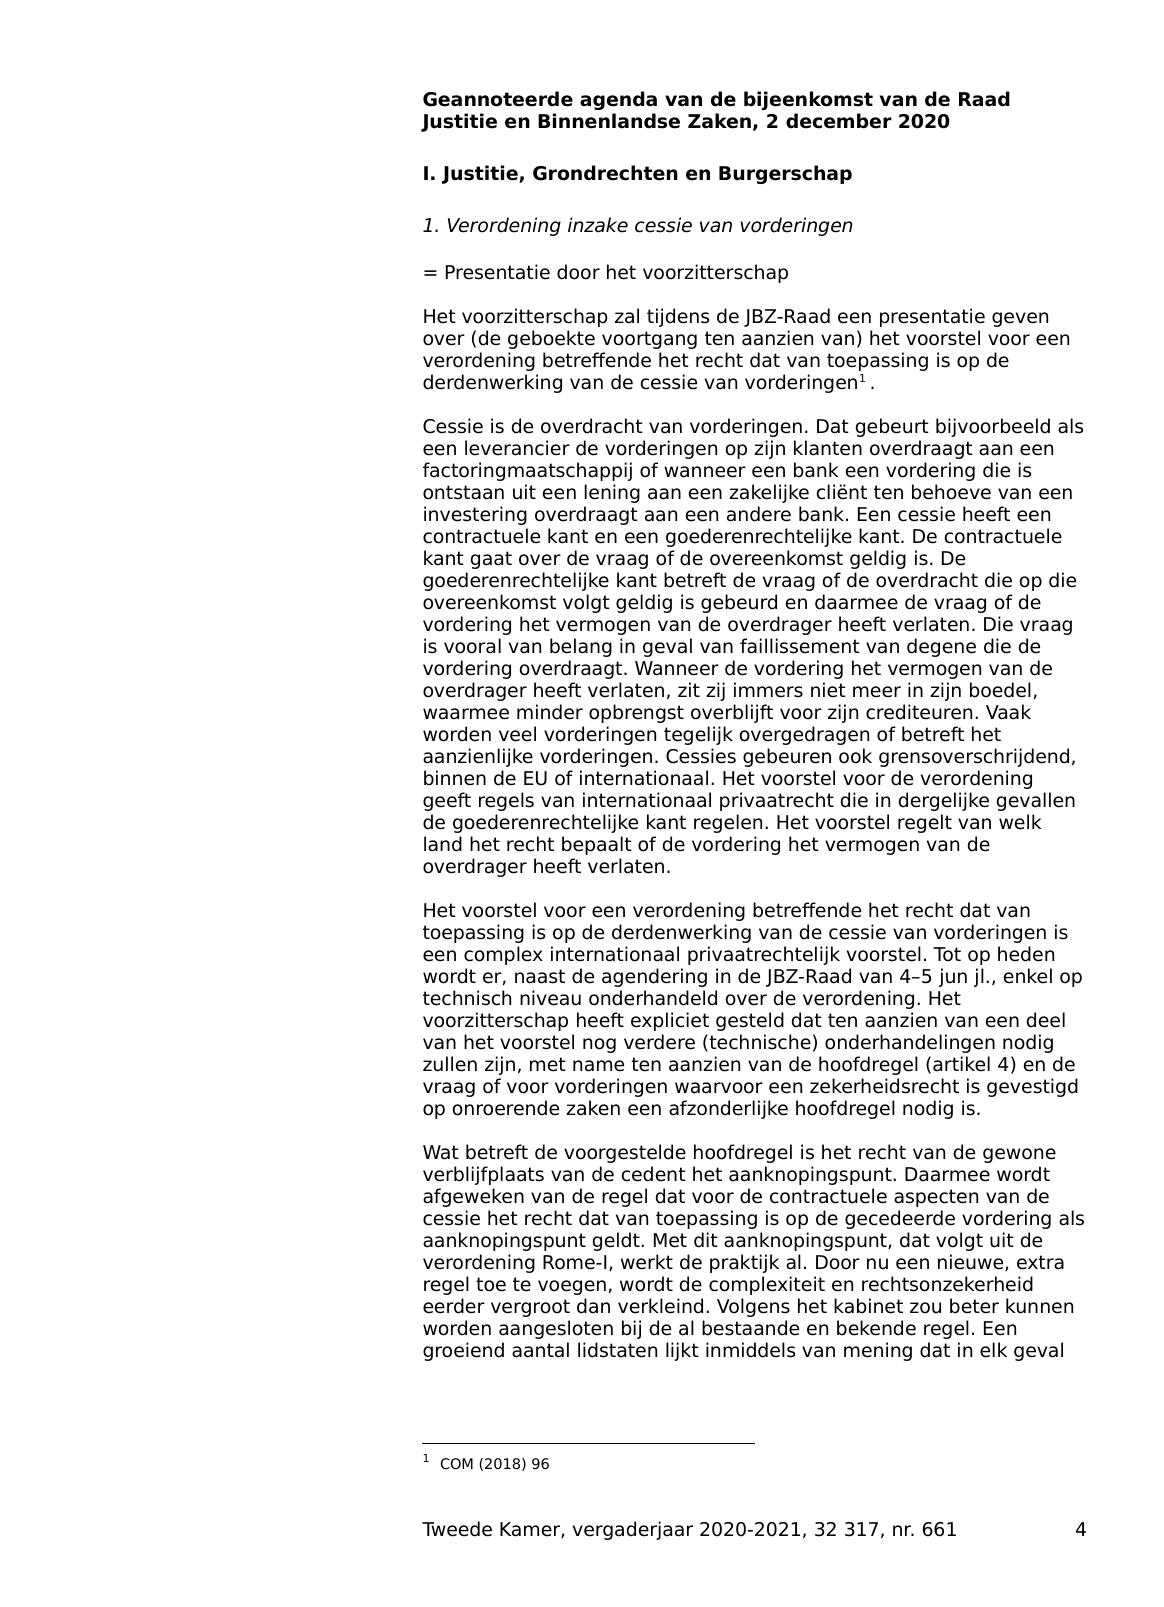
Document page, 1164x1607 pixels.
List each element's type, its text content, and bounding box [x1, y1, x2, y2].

text COM (2018) 96 [422, 1452, 1087, 1474]
text Cessie is de overdracht van vorderingen. Dat gebeurt bijvoorbeeld als een leverancier de vorderingen op zijn klanten overdraagt aan een factoringmaatschappij of wanneer een bank een vordering die is ontstaan uit een lening aan een zakelijke cliënt ten behoeve van een investering overdraagt aan een andere bank. Een cessie heeft een contractuele kant en een goederenrechtelijke kant. De contractuele kant gaat over de vraag of de overeenkomst geldig is. De goederenrechtelijke kant betreft de vraag of de overdracht die op die overeenkomst volgt geldig is gebeurd en daarmee de vraag of de vordering het vermogen van de overdrager heeft verlaten. Die vraag is vooral van belang in geval van faillissement van degene die de vordering overdraagt. Wanneer de vordering het vermogen van de overdrager heeft verlaten, zit zij immers niet meer in zijn boedel, waarmee minder opbrengst overblijft voor zijn crediteuren. Vaak worden veel vorderingen tegelijk overgedragen of betreft het aanzienlijke vorderingen. Cessies gebeuren ook grensoverschrijdend, binnen de EU of internationaal. Het voorstel voor de verordening geeft regels van internationaal privaatrecht die in dergelijke gevallen de goederenrechtelijke kant regelen. Het voorstel regelt van welk land het recht bepaalt of de vordering het vermogen van de overdrager heeft verlaten. [422, 416, 1087, 878]
subtitle I. Justitie, Grondrechten en Burgerschap [422, 163, 1087, 185]
text Het voorstel voor een verordening betreffende het recht dat van toepassing is op de derdenwerking van de cessie van vorderingen is een complex internationaal privaatrechtelijk voorstel. Tot op heden wordt er, naast de agendering in de JBZ-Raad van 4–5 jun jl., enkel op technisch niveau onderhandeld over de verordening. Het voorzitterschap heeft expliciet gesteld dat ten aanzien van een deel van het voorstel nog verdere (technische) onderhandelingen nodig zullen zijn, met name ten aanzien van de hoofdregel (artikel 4) en de vraag of voor vorderingen waarvoor een zekerheidsrecht is gevestigd op onroerende zaken een afzonderlijke hoofdregel nodig is. [422, 900, 1087, 1120]
subtitle = Presentatie door het voorzitterschap [422, 262, 1087, 284]
text Wat betreft de voorgestelde hoofdregel is het recht van de gewone verblijfplaats van de cedent het aanknopingspunt. Daarmee wordt afgeweken van de regel dat voor de contractuele aspecten van de cessie het recht dat van toepassing is op de gecedeerde vordering als aanknopingspunt geldt. Met dit aanknopingspunt, dat volgt uit de verordening Rome-I, werkt de praktijk al. Door nu een nieuwe, extra regel toe te voegen, wordt de complexiteit en rechtsonzekerheid eerder vergroot dan verkleind. Volgens het kabinet zou beter kunnen worden aangesloten bij de al bestaande en bekende regel. Een groeiend aantal lidstaten lijkt inmiddels van mening dat in elk geval [422, 1142, 1087, 1362]
text Het voorzitterschap zal tijdens de JBZ-Raad een presentatie geven over (de geboekte voortgang ten aanzien van) het voorstel voor een verordening betreffende het recht dat van toepassing is op de derdenwerking van de cessie van vorderingen. [422, 306, 1087, 394]
subtitle Geannoteerde agenda van de bijeenkomst van de Raad Justitie en Binnenlandse Zaken, 2 december 2020 [422, 89, 1087, 133]
subtitle 1. Verordening inzake cessie van vorderingen [422, 215, 1087, 237]
